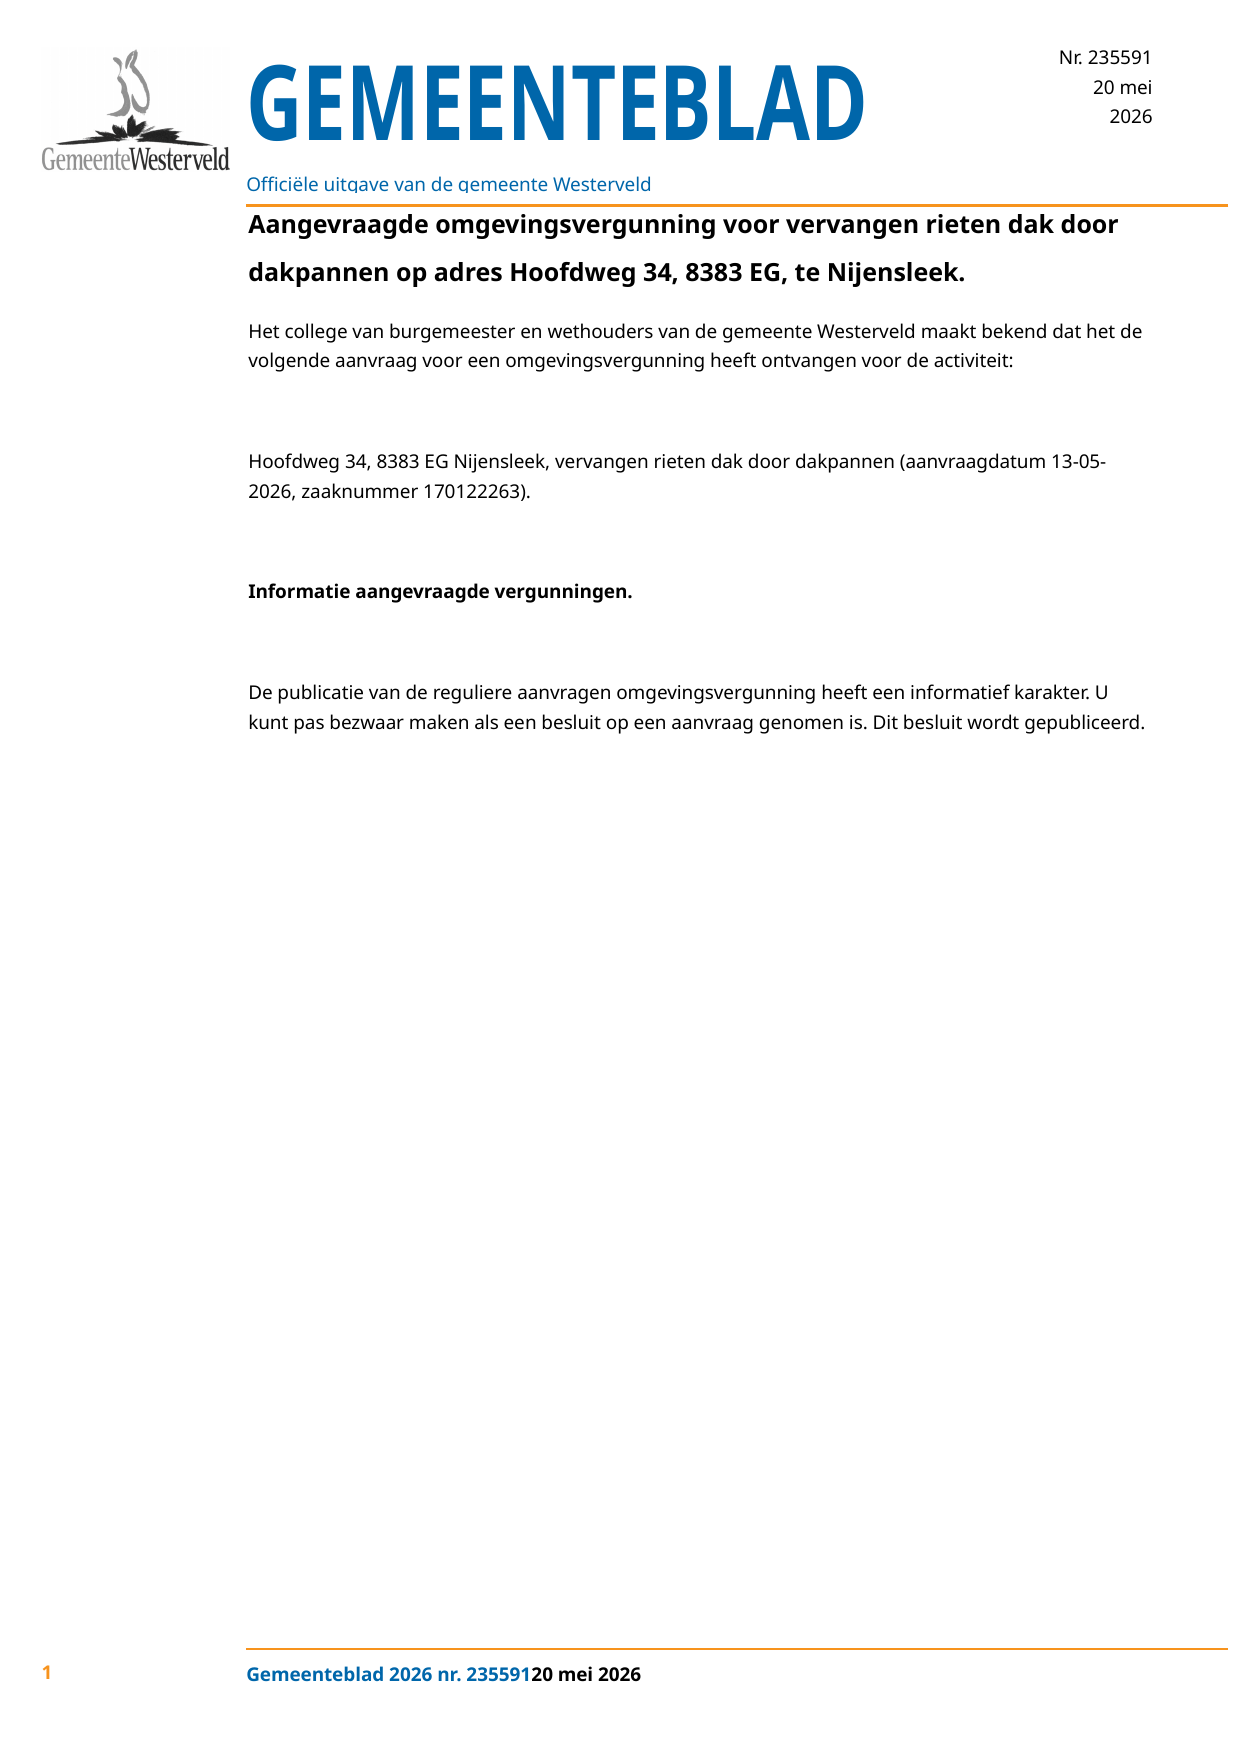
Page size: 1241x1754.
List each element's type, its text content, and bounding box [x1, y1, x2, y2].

picture [41, 47, 231, 172]
text De publicatie van de reguliere aanvragen omgevingsvergunning heeft een informatief karakter. U kunt pas bezwaar maken als een besluit op een aanvraag genomen is. Dit besluit wordt gepubliceerd. [248, 679, 1152, 735]
text Aangevraagde omgevingsvergunning voor vervangen rieten dak door dakpannen op adres Hoofdweg 34, 8383 EG, te Nijensleek. [248, 207, 1152, 288]
text Het college van burgemeester en wethouders van de gemeente Westerveld maakt bekend dat het de volgende aanvraag voor een omgevingsvergunning heeft ontvangen voor de activiteit: [248, 318, 1152, 373]
text Hoofdweg 34, 8383 EG Nijensleek, vervangen rieten dak door dakpannen (aanvraagdatum 13-05-2026, zaaknummer 170122263). [248, 448, 1152, 504]
text Informatie aangevraagde vergunningen. [248, 579, 1152, 604]
